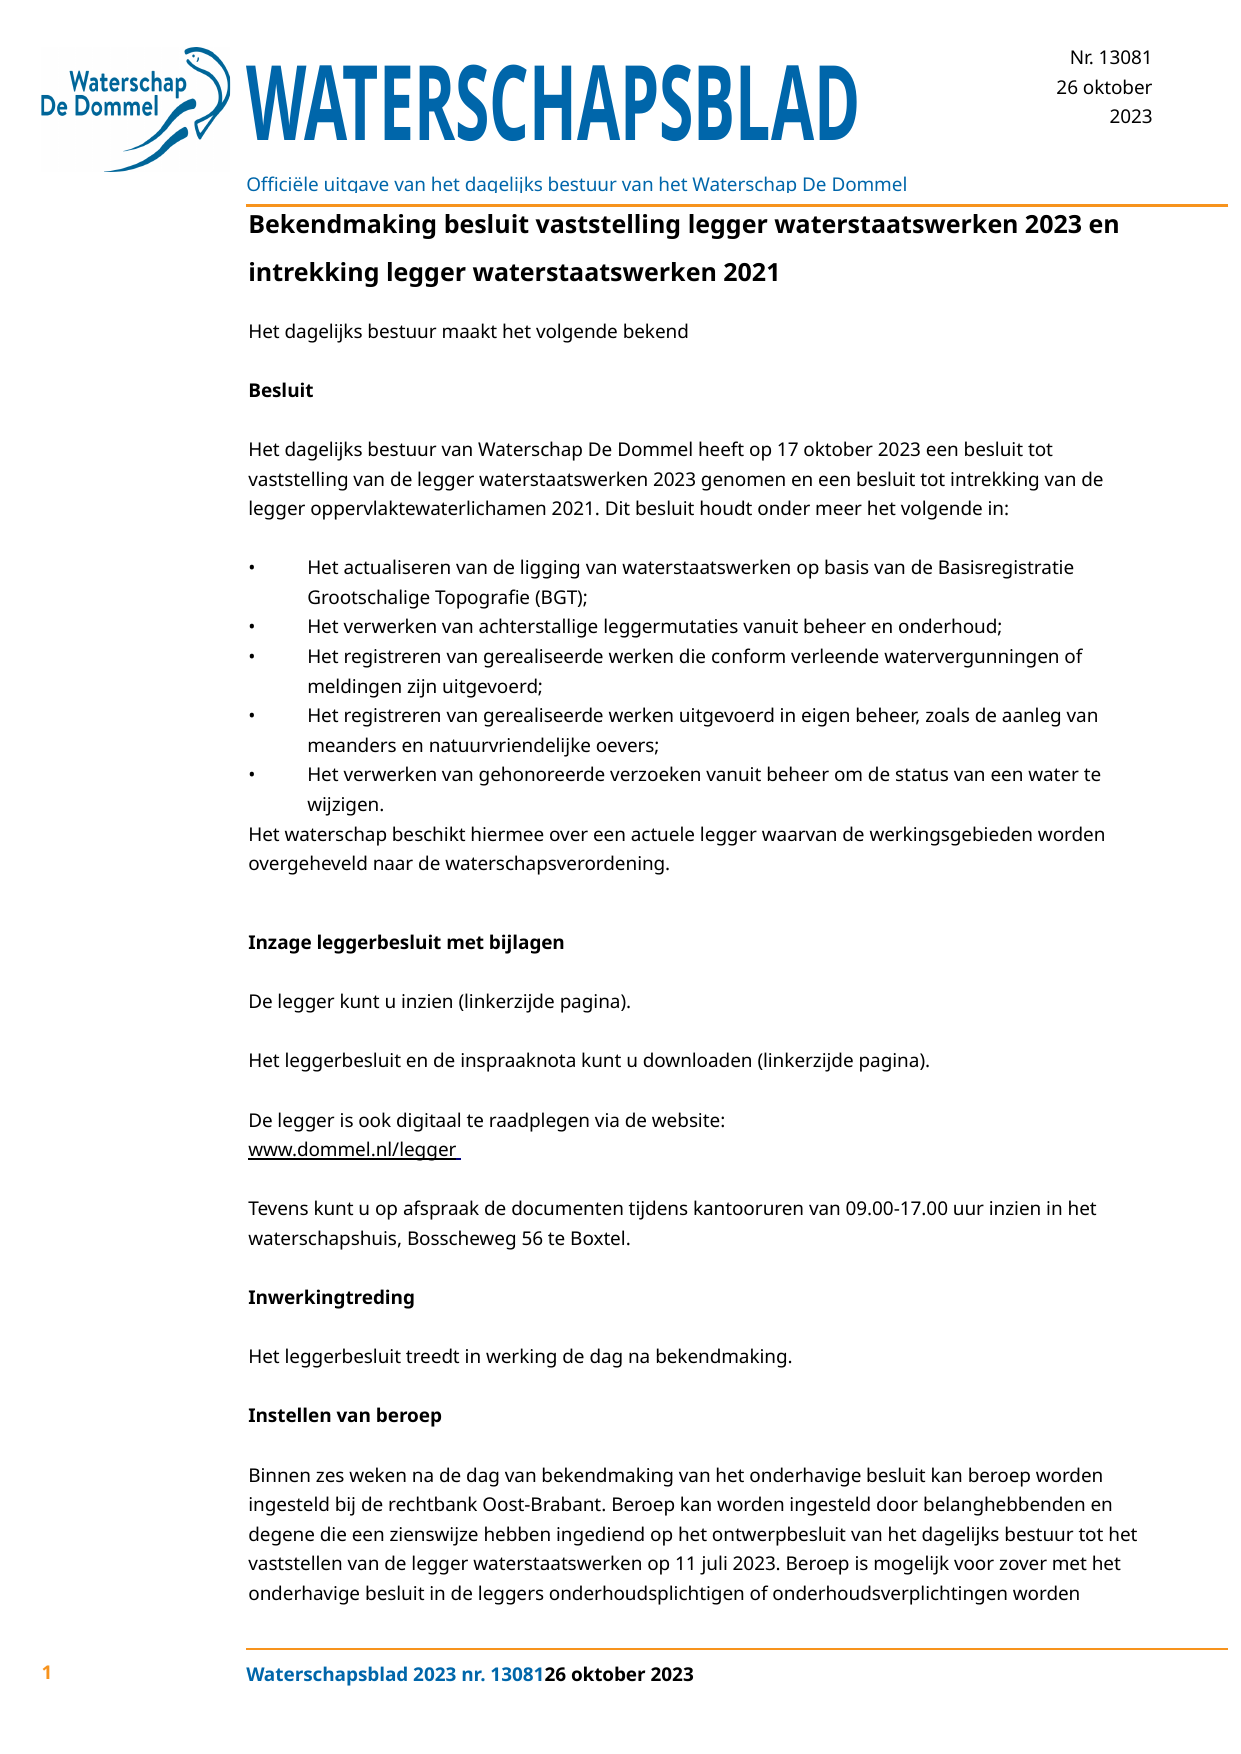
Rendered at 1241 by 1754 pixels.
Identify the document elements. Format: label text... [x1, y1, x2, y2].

text De legger is ook digitaal te raadplegen via de website: [248, 1107, 1152, 1132]
text Inwerkingtreding [248, 1284, 1152, 1310]
text Instellen van beroep [248, 1403, 1152, 1428]
text Bekendmaking besluit vaststelling legger waterstaatswerken 2023 en intrekking legger waterstaatswerken 2021 [248, 207, 1152, 288]
list Het verwerken van gehonoreerde verzoeken vanuit beheer om de status van een water te wijzigen. [248, 762, 1152, 817]
picture [204, 47, 231, 76]
picture [198, 118, 210, 131]
picture [41, 47, 231, 172]
list Het verwerken van achterstallige leggermutaties vanuit beheer en onderhoud; [248, 614, 1152, 639]
text Besluit [248, 377, 1152, 403]
text Het dagelijks bestuur maakt het volgende bekend [248, 318, 1152, 344]
list Het registreren van gerealiseerde werken die conform verleende watervergunningen of meldingen zijn uitgevoerd; [248, 643, 1152, 699]
text Het waterschap beschikt hiermee over een actuele legger waarvan de werkingsgebieden worden overgeheveld naar de waterschapsverordening. [248, 821, 1152, 876]
text Het dagelijks bestuur van Waterschap De Dommel heeft op 17 oktober 2023 een besluit tot vaststelling van de legger waterstaatswerken 2023 genomen en een besluit tot intrekking van de legger oppervlaktewaterlichamen 2021. Dit besluit houdt onder meer het volgende in: [248, 436, 1152, 521]
text Het leggerbesluit treedt in werking de dag na bekendmaking. [248, 1343, 1152, 1369]
text www.dommel.nl/legger [248, 1136, 1152, 1162]
picture [45, 99, 51, 111]
text Binnen zes weken na de dag van bekendmaking van het onderhavige besluit kan beroep worden ingesteld bij de rechtbank Oost-Brabant. Beroep kan worden ingesteld door belanghebbenden en degene die een zienswijze hebben ingediend op het ontwerpbesluit van het dagelijks bestuur tot het vaststellen van de legger waterstaatswerken op 11 juli 2023. Beroep is mogelijk voor zover met het onderhavige besluit in de leggers onderhoudsplichtigen of onderhoudsverplichtingen worden [248, 1462, 1152, 1606]
list Het registreren van gerealiseerde werken uitgevoerd in eigen beheer, zoals de aanleg van meanders en natuurvriendelijke oevers; [248, 702, 1152, 758]
list Het actualiseren van de ligging van waterstaatswerken op basis van de Basisregistratie Grootschalige Topografie (BGT); [248, 554, 1152, 610]
text Het leggerbesluit en de inspraaknota kunt u downloaden (linkerzijde pagina). [248, 1048, 1152, 1073]
text Tevens kunt u op afspraak de documenten tijdens kantooruren van 09.00-17.00 uur inzien in het waterschapshuis, Bosscheweg 56 te Boxtel. [248, 1196, 1152, 1251]
text Inzage leggerbesluit met bijlagen [248, 929, 1152, 955]
text De legger kunt u inzien (linkerzijde pagina). [248, 988, 1152, 1014]
